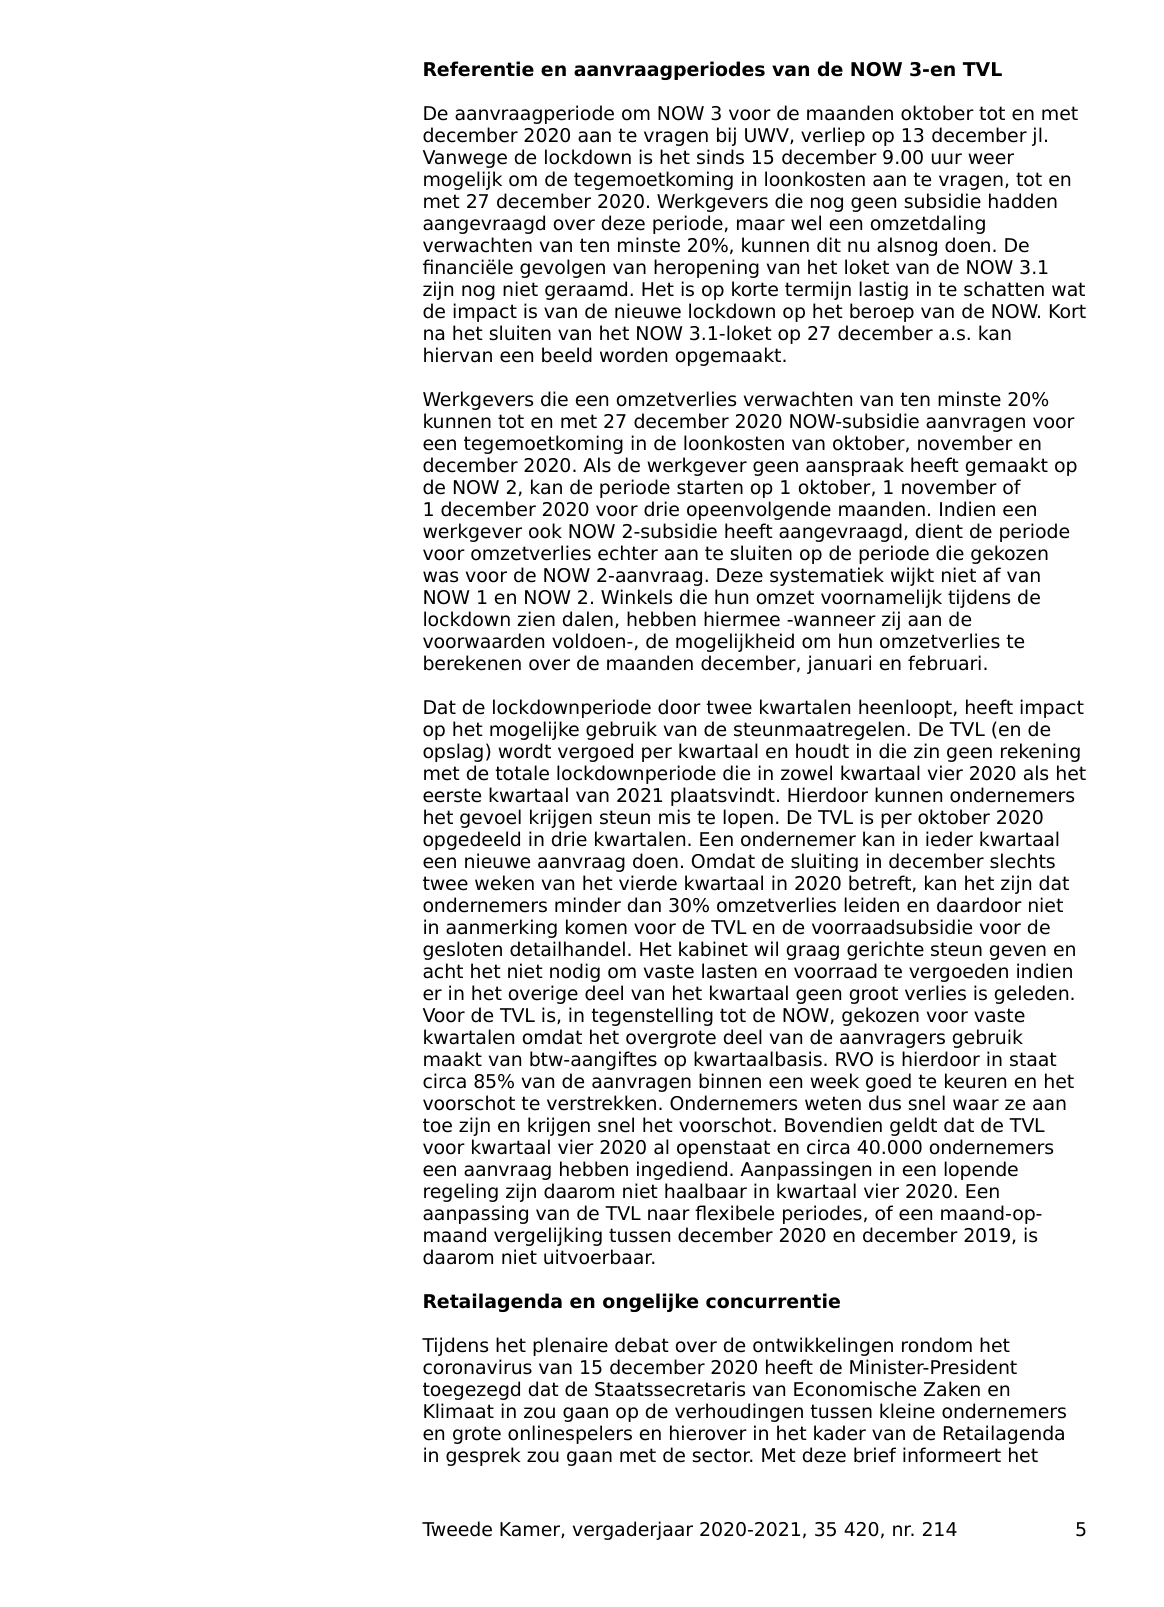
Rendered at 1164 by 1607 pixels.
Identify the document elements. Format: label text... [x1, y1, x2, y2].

subtitle Retailagenda en ongelijke concurrentie [422, 1291, 1087, 1313]
subtitle Referentie en aanvraagperiodes van de NOW 3-en TVL [422, 59, 1087, 81]
text Dat de lockdownperiode door twee kwartalen heenloopt, heeft impact op het mogelijke gebruik van de steunmaatregelen. De TVL (en de opslag) wordt vergoed per kwartaal en houdt in die zin geen rekening met de totale lockdownperiode die in zowel kwartaal vier 2020 als het eerste kwartaal van 2021 plaatsvindt. Hierdoor kunnen ondernemers het gevoel krijgen steun mis te lopen. De TVL is per oktober 2020 opgedeeld in drie kwartalen. Een ondernemer kan in ieder kwartaal een nieuwe aanvraag doen. Omdat de sluiting in december slechts twee weken van het vierde kwartaal in 2020 betreft, kan het zijn dat ondernemers minder dan 30% omzetverlies leiden en daardoor niet in aanmerking komen voor de TVL en de voorraadsubsidie voor de gesloten detailhandel. Het kabinet wil graag gerichte steun geven en acht het niet nodig om vaste lasten en voorraad te vergoeden indien er in het overige deel van het kwartaal geen groot verlies is geleden. Voor de TVL is, in tegenstelling tot de NOW, gekozen voor vaste kwartalen omdat het overgrote deel van de aanvragers gebruik maakt van btw-aangiftes op kwartaalbasis. RVO is hierdoor in staat circa 85% van de aanvragen binnen een week goed te keuren en het voorschot te verstrekken. Ondernemers weten dus snel waar ze aan toe zijn en krijgen snel het voorschot. Bovendien geldt dat de TVL voor kwartaal vier 2020 al openstaat en circa 40.000 ondernemers een aanvraag hebben ingediend. Aanpassingen in een lopende regeling zijn daarom niet haalbaar in kwartaal vier 2020. Een aanpassing van de TVL naar flexibele periodes, of een maand-op-maand vergelijking tussen december 2020 en december 2019, is daarom niet uitvoerbaar. [422, 697, 1087, 1268]
text Tijdens het plenaire debat over de ontwikkelingen rondom het coronavirus van 15 december 2020 heeft de Minister-President toegezegd dat de Staatssecretaris van Economische Zaken en Klimaat in zou gaan op de verhoudingen tussen kleine ondernemers en grote onlinespelers en hierover in het kader van de Retailagenda in gesprek zou gaan met de sector. Met deze brief informeert het [422, 1335, 1087, 1467]
text De aanvraagperiode om NOW 3 voor de maanden oktober tot en met december 2020 aan te vragen bij UWV, verliep op 13 december jl. Vanwege de lockdown is het sinds 15 december 9.00 uur weer mogelijk om de tegemoetkoming in loonkosten aan te vragen, tot en met 27 december 2020. Werkgevers die nog geen subsidie hadden aangevraagd over deze periode, maar wel een omzetdaling verwachten van ten minste 20%, kunnen dit nu alsnog doen. De financiële gevolgen van heropening van het loket van de NOW 3.1 zijn nog niet geraamd. Het is op korte termijn lastig in te schatten wat de impact is van de nieuwe lockdown op het beroep van de NOW. Kort na het sluiten van het NOW 3.1-loket op 27 december a.s. kan hiervan een beeld worden opgemaakt. [422, 103, 1087, 367]
text Werkgevers die een omzetverlies verwachten van ten minste 20% kunnen tot en met 27 december 2020 NOW-subsidie aanvragen voor een tegemoetkoming in de loonkosten van oktober, november en december 2020. Als de werkgever geen aanspraak heeft gemaakt op de NOW 2, kan de periode starten op 1 oktober, 1 november of 1 december 2020 voor drie opeenvolgende maanden. Indien een werkgever ook NOW 2-subsidie heeft aangevraagd, dient de periode voor omzetverlies echter aan te sluiten op de periode die gekozen was voor de NOW 2-aanvraag. Deze systematiek wijkt niet af van NOW 1 en NOW 2. Winkels die hun omzet voornamelijk tijdens de lockdown zien dalen, hebben hiermee -wanneer zij aan de voorwaarden voldoen-, de mogelijkheid om hun omzetverlies te berekenen over de maanden december, januari en februari. [422, 389, 1087, 675]
